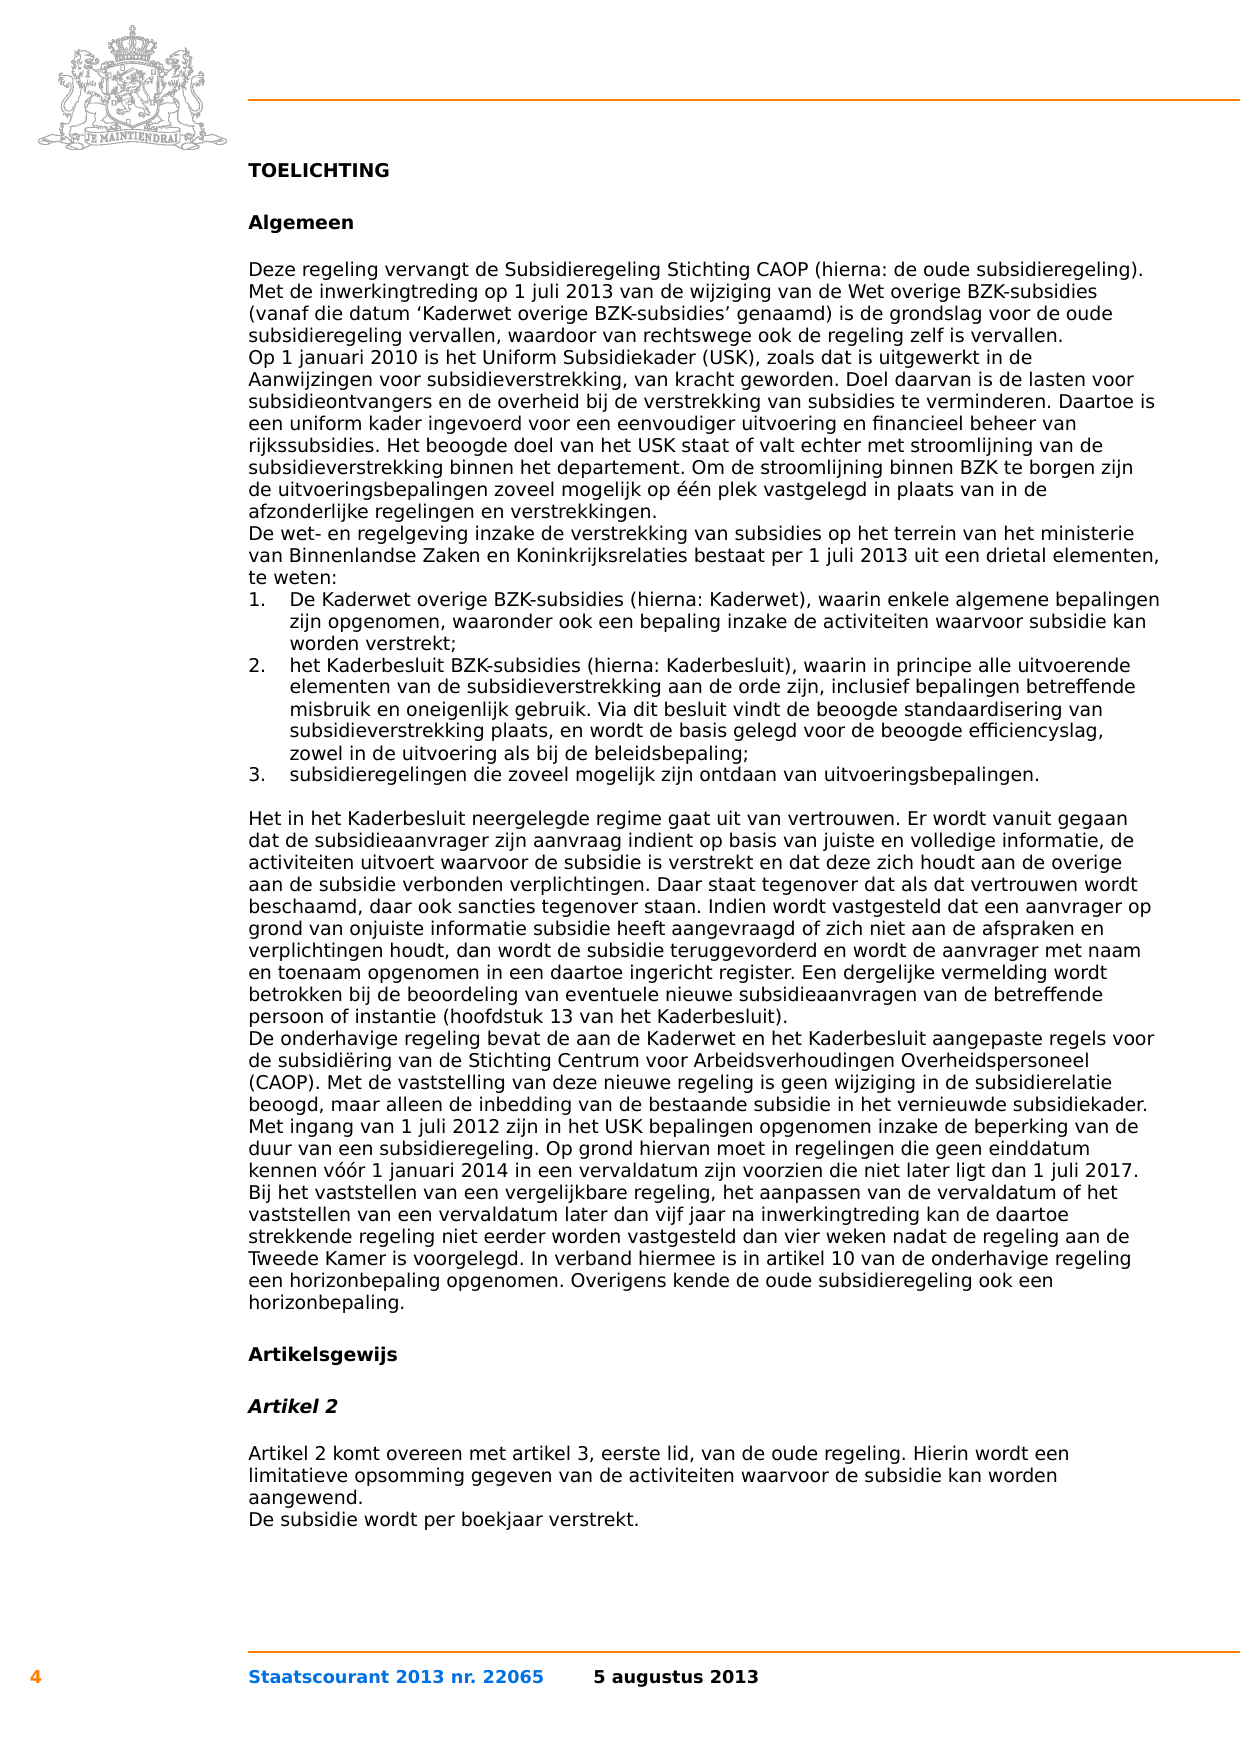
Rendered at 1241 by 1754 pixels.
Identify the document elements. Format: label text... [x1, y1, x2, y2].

text 3. subsidieregelingen die zoveel mogelijk zijn ontdaan van uitvoeringsbepalingen. [248, 764, 1163, 786]
text Artikel 2 komt overeen met artikel 3, eerste lid, van de oude regeling. Hierin wordt een limitatieve opsomming gegeven van de activiteiten waarvoor de subsidie kan worden aangewend. [248, 1443, 1163, 1509]
text De onderhavige regeling bevat de aan de Kaderwet en het Kaderbesluit aangepaste regels voor de subsidiëring van de Stichting Centrum voor Arbeidsverhoudingen Overheidspersoneel (CAOP). Met de vaststelling van deze nieuwe regeling is geen wijziging in de subsidierelatie beoogd, maar alleen de inbedding van de bestaande subsidie in het vernieuwde subsidiekader. [248, 1028, 1163, 1116]
text De wet- en regelgeving inzake de verstrekking van subsidies op het terrein van het ministerie van Binnenlandse Zaken en Koninkrijksrelaties bestaat per 1 juli 2013 uit een drietal elementen, te weten: [248, 523, 1163, 588]
subtitle Artikel 2 [248, 1396, 1163, 1418]
picture [38, 25, 227, 150]
text Het in het Kaderbesluit neergelegde regime gaat uit van vertrouwen. Er wordt vanuit gegaan dat de subsidieaanvrager zijn aanvraag indient op basis van juiste en volledige informatie, de activiteiten uitvoert waarvoor de subsidie is verstrekt en dat deze zich houdt aan de overige aan de subsidie verbonden verplichtingen. Daar staat tegenover dat als dat vertrouwen wordt beschaamd, daar ook sancties tegenover staan. Indien wordt vastgesteld dat een aanvrager op grond van onjuiste informatie subsidie heeft aangevraagd of zich niet aan de afspraken en verplichtingen houdt, dan wordt de subsidie teruggevorderd en wordt de aanvrager met naam en toenaam opgenomen in een daartoe ingericht register. Een dergelijke vermelding wordt betrokken bij de beoordeling van eventuele nieuwe subsidieaanvragen van de betreffende persoon of instantie (hoofdstuk 13 van het Kaderbesluit). [248, 808, 1163, 1028]
text De subsidie wordt per boekjaar verstrekt. [248, 1509, 1163, 1531]
subtitle TOELICHTING [248, 160, 1163, 182]
text Deze regeling vervangt de Subsidieregeling Stichting CAOP (hierna: de oude subsidieregeling). Met de inwerkingtreding op 1 juli 2013 van de wijziging van de Wet overige BZK-subsidies (vanaf die datum ‘Kaderwet overige BZK-subsidies’ genaamd) is de grondslag voor de oude subsidieregeling vervallen, waardoor van rechtswege ook de regeling zelf is vervallen. [248, 259, 1163, 347]
subtitle Algemeen [248, 212, 1163, 234]
text Met ingang van 1 juli 2012 zijn in het USK bepalingen opgenomen inzake de beperking van de duur van een subsidieregeling. Op grond hiervan moet in regelingen die geen einddatum kennen vóór 1 januari 2014 in een vervaldatum zijn voorzien die niet later ligt dan 1 juli 2017. Bij het vaststellen van een vergelijkbare regeling, het aanpassen van de vervaldatum of het vaststellen van een vervaldatum later dan vijf jaar na inwerkingtreding kan de daartoe strekkende regeling niet eerder worden vastgesteld dan vier weken nadat de regeling aan de Tweede Kamer is voorgelegd. In verband hiermee is in artikel 10 van de onderhavige regeling een horizonbepaling opgenomen. Overigens kende de oude subsidieregeling ook een horizonbepaling. [248, 1116, 1163, 1314]
text 2. het Kaderbesluit BZK-subsidies (hierna: Kaderbesluit), waarin in principe alle uitvoerende elementen van de subsidieverstrekking aan de orde zijn, inclusief bepalingen betreffende misbruik en oneigenlijk gebruik. Via dit besluit vindt de beoogde standaardisering van subsidieverstrekking plaats, en wordt de basis gelegd voor de beoogde efficiencyslag, zowel in de uitvoering als bij de beleidsbepaling; [248, 654, 1163, 764]
subtitle Artikelsgewijs [248, 1344, 1163, 1366]
text 1. De Kaderwet overige BZK-subsidies (hierna: Kaderwet), waarin enkele algemene bepalingen zijn opgenomen, waaronder ook een bepaling inzake de activiteiten waarvoor subsidie kan worden verstrekt; [248, 588, 1163, 654]
text Op 1 januari 2010 is het Uniform Subsidiekader (USK), zoals dat is uitgewerkt in de Aanwijzingen voor subsidieverstrekking, van kracht geworden. Doel daarvan is de lasten voor subsidieontvangers en de overheid bij de verstrekking van subsidies te verminderen. Daartoe is een uniform kader ingevoerd voor een eenvoudiger uitvoering en financieel beheer van rijkssubsidies. Het beoogde doel van het USK staat of valt echter met stroomlijning van de subsidieverstrekking binnen het departement. Om de stroomlijning binnen BZK te borgen zijn de uitvoeringsbepalingen zoveel mogelijk op één plek vastgelegd in plaats van in de afzonderlijke regelingen en verstrekkingen. [248, 347, 1163, 523]
